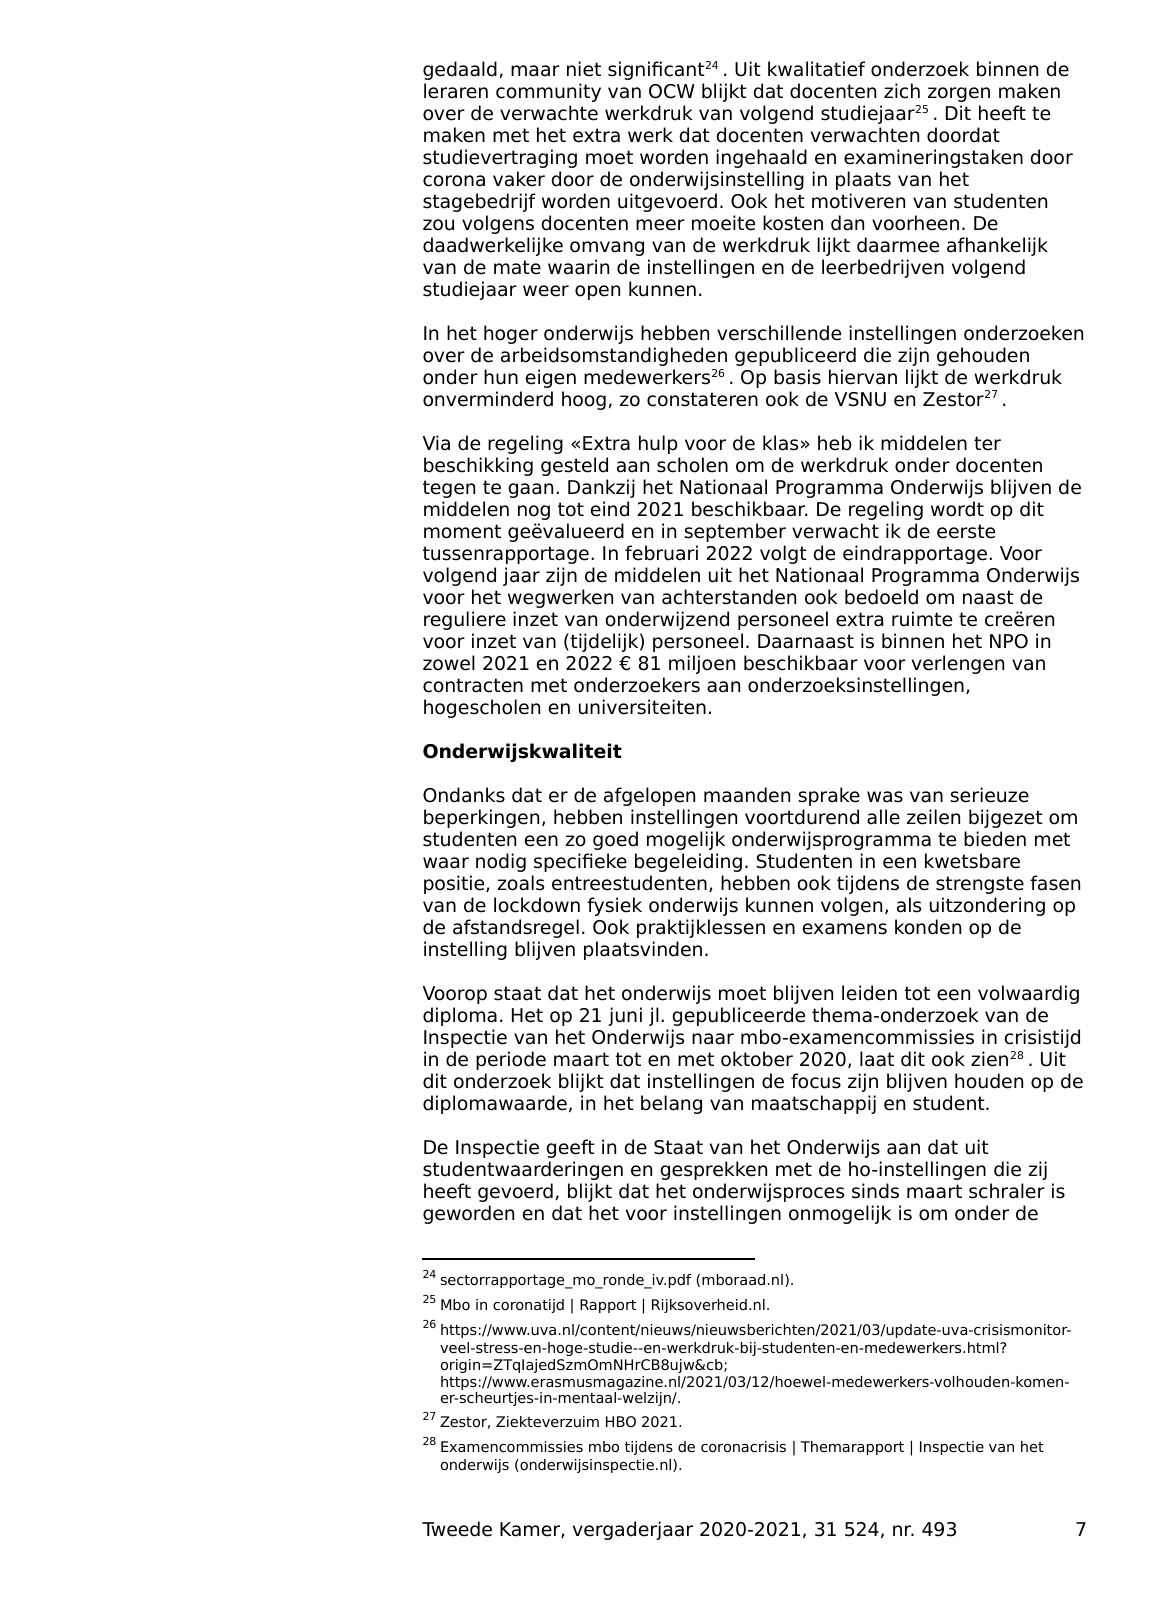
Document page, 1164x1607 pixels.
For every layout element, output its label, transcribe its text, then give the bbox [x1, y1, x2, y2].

text In het hoger onderwijs hebben verschillende instellingen onderzoeken over de arbeidsomstandigheden gepubliceerd die zijn gehouden onder hun eigen medewerkers. Op basis hiervan lijkt de werkdruk onverminderd hoog, zo constateren ook de VSNU en Zestor. [422, 323, 1087, 411]
text Ondanks dat er de afgelopen maanden sprake was van serieuze beperkingen, hebben instellingen voortdurend alle zeilen bijgezet om studenten een zo goed mogelijk onderwijsprogramma te bieden met waar nodig specifieke begeleiding. Studenten in een kwetsbare positie, zoals entreestudenten, hebben ook tijdens de strengste fasen van de lockdown fysiek onderwijs kunnen volgen, als uitzondering op de afstandsregel. Ook praktijklessen en examens konden op de instelling blijven plaatsvinden. [422, 785, 1087, 961]
text sectorrapportage_mo_ronde_iv.pdf (mboraad.nl). [422, 1268, 1087, 1290]
text Mbo in coronatijd | Rapport | Rijksoverheid.nl. [422, 1293, 1087, 1315]
text gedaald, maar niet significant. Uit kwalitatief onderzoek binnen de leraren community van OCW blijkt dat docenten zich zorgen maken over de verwachte werkdruk van volgend studiejaar. Dit heeft te maken met het extra werk dat docenten verwachten doordat studievertraging moet worden ingehaald en examineringstaken door corona vaker door de onderwijsinstelling in plaats van het stagebedrijf worden uitgevoerd. Ook het motiveren van studenten zou volgens docenten meer moeite kosten dan voorheen. De daadwerkelijke omvang van de werkdruk lijkt daarmee afhankelijk van de mate waarin de instellingen en de leerbedrijven volgend studiejaar weer open kunnen. [422, 59, 1087, 301]
text Via de regeling «Extra hulp voor de klas» heb ik middelen ter beschikking gesteld aan scholen om de werkdruk onder docenten tegen te gaan. Dankzij het Nationaal Programma Onderwijs blijven de middelen nog tot eind 2021 beschikbaar. De regeling wordt op dit moment geëvalueerd en in september verwacht ik de eerste tussenrapportage. In februari 2022 volgt de eindrapportage. Voor volgend jaar zijn de middelen uit het Nationaal Programma Onderwijs voor het wegwerken van achterstanden ook bedoeld om naast de reguliere inzet van onderwijzend personeel extra ruimte te creëren voor inzet van (tijdelijk) personeel. Daarnaast is binnen het NPO in zowel 2021 en 2022 € 81 miljoen beschikbaar voor verlengen van contracten met onderzoekers aan onderzoeksinstellingen, hogescholen en universiteiten. [422, 433, 1087, 719]
text Zestor, Ziekteverzuim HBO 2021. [422, 1410, 1087, 1432]
text Examencommissies mbo tijdens de coronacrisis | Themarapport | Inspectie van het onderwijs (onderwijsinspectie.nl). [422, 1435, 1087, 1474]
subtitle Onderwijskwaliteit [422, 741, 1087, 763]
text De Inspectie geeft in de Staat van het Onderwijs aan dat uit studentwaarderingen en gesprekken met de ho-instellingen die zij heeft gevoerd, blijkt dat het onderwijsproces sinds maart schraler is geworden en dat het voor instellingen onmogelijk is om onder de [422, 1137, 1087, 1225]
text https://www.uva.nl/content/nieuws/nieuwsberichten/2021/03/update-uva-crisismonitor-veel-stress-en-hoge-studie--en-werkdruk-bij-studenten-en-medewerkers.html?origin=ZTqIajedSzmOmNHrCB8ujw&cb; https://www.erasmusmagazine.nl/2021/03/12/hoewel-medewerkers-volhouden-komen-er-scheurtjes-in-mentaal-welzijn/. [422, 1318, 1087, 1407]
text Voorop staat dat het onderwijs moet blijven leiden tot een volwaardig diploma. Het op 21 juni jl. gepubliceerde thema-onderzoek van de Inspectie van het Onderwijs naar mbo-examencommissies in crisistijd in de periode maart tot en met oktober 2020, laat dit ook zien. Uit dit onderzoek blijkt dat instellingen de focus zijn blijven houden op de diplomawaarde, in het belang van maatschappij en student. [422, 983, 1087, 1115]
